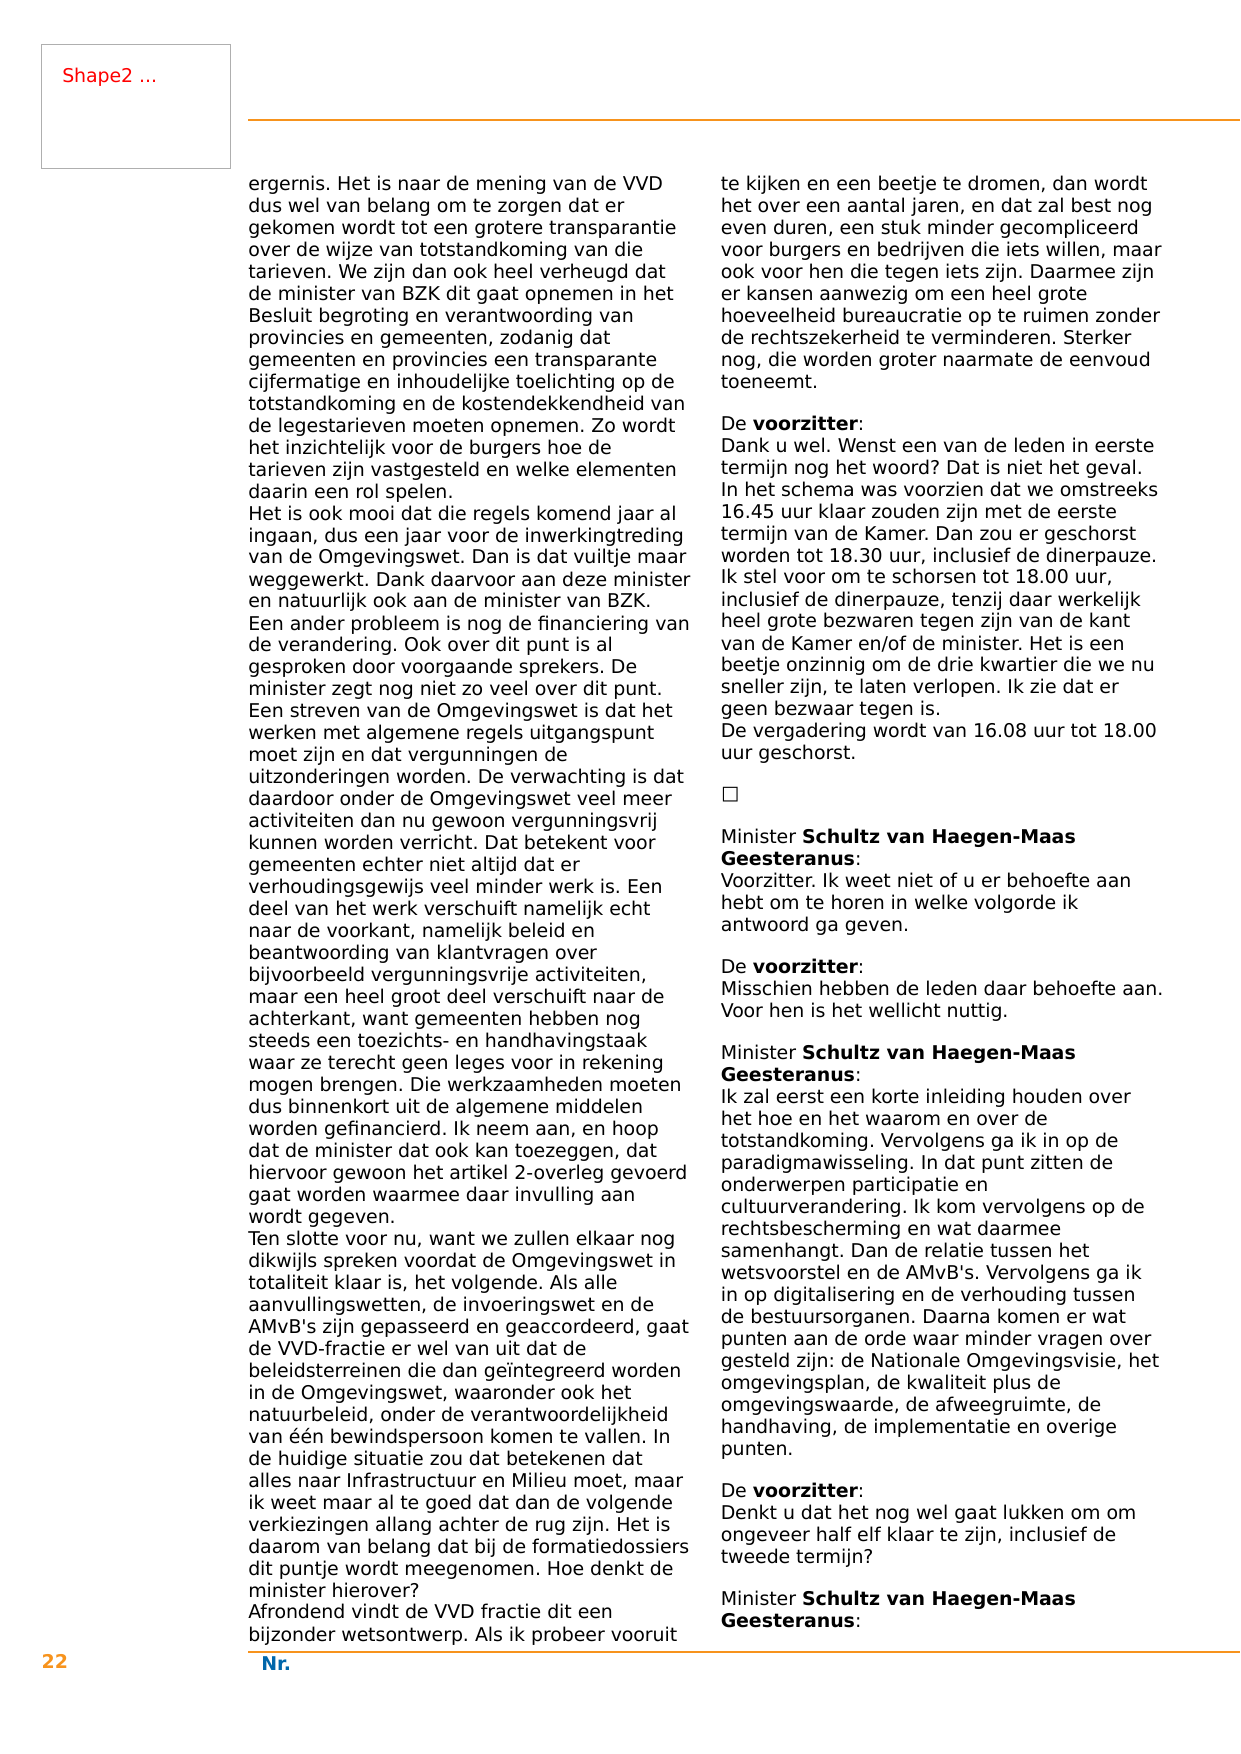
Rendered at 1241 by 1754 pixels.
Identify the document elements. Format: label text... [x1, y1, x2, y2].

text ⬜ [721, 784, 1163, 806]
text ergernis. Het is naar de mening van de VVD dus wel van belang om te zorgen dat er gekomen wordt tot een grotere transparantie over de wijze van totstandkoming van die tarieven. We zijn dan ook heel verheugd dat de minister van BZK dit gaat opnemen in het Besluit begroting en verantwoording van provincies en gemeenten, zodanig dat gemeenten en provincies een transparante cijfermatige en inhoudelijke toelichting op de totstandkoming en de kostendekkendheid van de legestarieven moeten opnemen. Zo wordt het inzichtelijk voor de burgers hoe de tarieven zijn vastgesteld en welke elementen daarin een rol spelen. [248, 173, 691, 502]
text Voorzitter. Ik weet niet of u er behoefte aan hebt om te horen in welke volgorde ik antwoord ga geven. [721, 870, 1163, 936]
text Ik zal eerst een korte inleiding houden over het hoe en het waarom en over de totstandkoming. Vervolgens ga ik in op de paradigmawisseling. In dat punt zitten de onderwerpen participatie en cultuurverandering. Ik kom vervolgens op de rechtsbescherming en wat daarmee samenhangt. Dan de relatie tussen het wetsvoorstel en de AMvB's. Vervolgens ga ik in op digitalisering en de verhouding tussen de bestuursorganen. Daarna komen er wat punten aan de orde waar minder vragen over gesteld zijn: de Nationale Omgevingsvisie, het omgevingsplan, de kwaliteit plus de omgevingswaarde, de afweegruimte, de handhaving, de implementatie en overige punten. [721, 1086, 1163, 1460]
text Minister Schultz van Haegen-Maas Geesteranus: [721, 826, 1163, 870]
text Dank u wel. Wenst een van de leden in eerste termijn nog het woord? Dat is niet het geval. [721, 434, 1163, 478]
text In het schema was voorzien dat we omstreeks 16.45 uur klaar zouden zijn met de eerste termijn van de Kamer. Dan zou er geschorst worden tot 18.30 uur, inclusief de dinerpauze. Ik stel voor om te schorsen tot 18.00 uur, inclusief de dinerpauze, tenzij daar werkelijk heel grote bezwaren tegen zijn van de kant van de Kamer en/of de minister. Het is een beetje onzinnig om de drie kwartier die we nu sneller zijn, te laten verlopen. Ik zie dat er geen bezwaar tegen is. [721, 478, 1163, 720]
text De voorzitter: [721, 956, 1163, 978]
text Het is ook mooi dat die regels komend jaar al ingaan, dus een jaar voor de inwerkingtreding van de Omgevingswet. Dan is dat vuiltje maar weggewerkt. Dank daarvoor aan deze minister en natuurlijk ook aan de minister van BZK. [248, 502, 691, 612]
text Een ander probleem is nog de financiering van de verandering. Ook over dit punt is al gesproken door voorgaande sprekers. De minister zegt nog niet zo veel over dit punt. Een streven van de Omgevingswet is dat het werken met algemene regels uitgangspunt moet zijn en dat vergunningen de uitzonderingen worden. De verwachting is dat daardoor onder de Omgevingswet veel meer activiteiten dan nu gewoon vergunningsvrij kunnen worden verricht. Dat betekent voor gemeenten echter niet altijd dat er verhoudingsgewijs veel minder werk is. Een deel van het werk verschuift namelijk echt naar de voorkant, namelijk beleid en beantwoording van klantvragen over bijvoorbeeld vergunningsvrije activiteiten, maar een heel groot deel verschuift naar de achterkant, want gemeenten hebben nog steeds een toezichts- en handhavingstaak waar ze terecht geen leges voor in rekening mogen brengen. Die werkzaamheden moeten dus binnenkort uit de algemene middelen worden gefinancierd. Ik neem aan, en hoop dat de minister dat ook kan toezeggen, dat hiervoor gewoon het artikel 2-overleg gevoerd gaat worden waarmee daar invulling aan wordt gegeven. [248, 612, 691, 1228]
text Minister Schultz van Haegen-Maas Geesteranus: [721, 1042, 1163, 1086]
text Afrondend vindt de VVD fractie dit een bijzonder wetsontwerp. Als ik probeer vooruit [248, 1601, 691, 1645]
text te kijken en een beetje te dromen, dan wordt het over een aantal jaren, en dat zal best nog even duren, een stuk minder gecompliceerd voor burgers en bedrijven die iets willen, maar ook voor hen die tegen iets zijn. Daarmee zijn er kansen aanwezig om een heel grote hoeveelheid bureaucratie op te ruimen zonder de rechtszekerheid te verminderen. Sterker nog, die worden groter naarmate de eenvoud toeneemt. [721, 173, 1163, 393]
text Misschien hebben de leden daar behoefte aan. Voor hen is het wellicht nuttig. [721, 978, 1163, 1022]
text De voorzitter: [721, 413, 1163, 434]
text De voorzitter: [721, 1480, 1163, 1502]
text Ten slotte voor nu, want we zullen elkaar nog dikwijls spreken voordat de Omgevingswet in totaliteit klaar is, het volgende. Als alle aanvullingswetten, de invoeringswet en de AMvB's zijn gepasseerd en geaccordeerd, gaat de VVD-fractie er wel van uit dat de beleidsterreinen die dan geïntegreerd worden in de Omgevingswet, waaronder ook het natuurbeleid, onder de verantwoordelijkheid van één bewindspersoon komen te vallen. In de huidige situatie zou dat betekenen dat alles naar Infrastructuur en Milieu moet, maar ik weet maar al te goed dat dan de volgende verkiezingen allang achter de rug zijn. Het is daarom van belang dat bij de formatiedossiers dit puntje wordt meegenomen. Hoe denkt de minister hierover? [248, 1228, 691, 1601]
text De vergadering wordt van 16.08 uur tot 18.00 uur geschorst. [721, 720, 1163, 764]
text Minister Schultz van Haegen-Maas Geesteranus: [721, 1588, 1163, 1632]
text Denkt u dat het nog wel gaat lukken om om ongeveer half elf klaar te zijn, inclusief de tweede termijn? [721, 1502, 1163, 1568]
